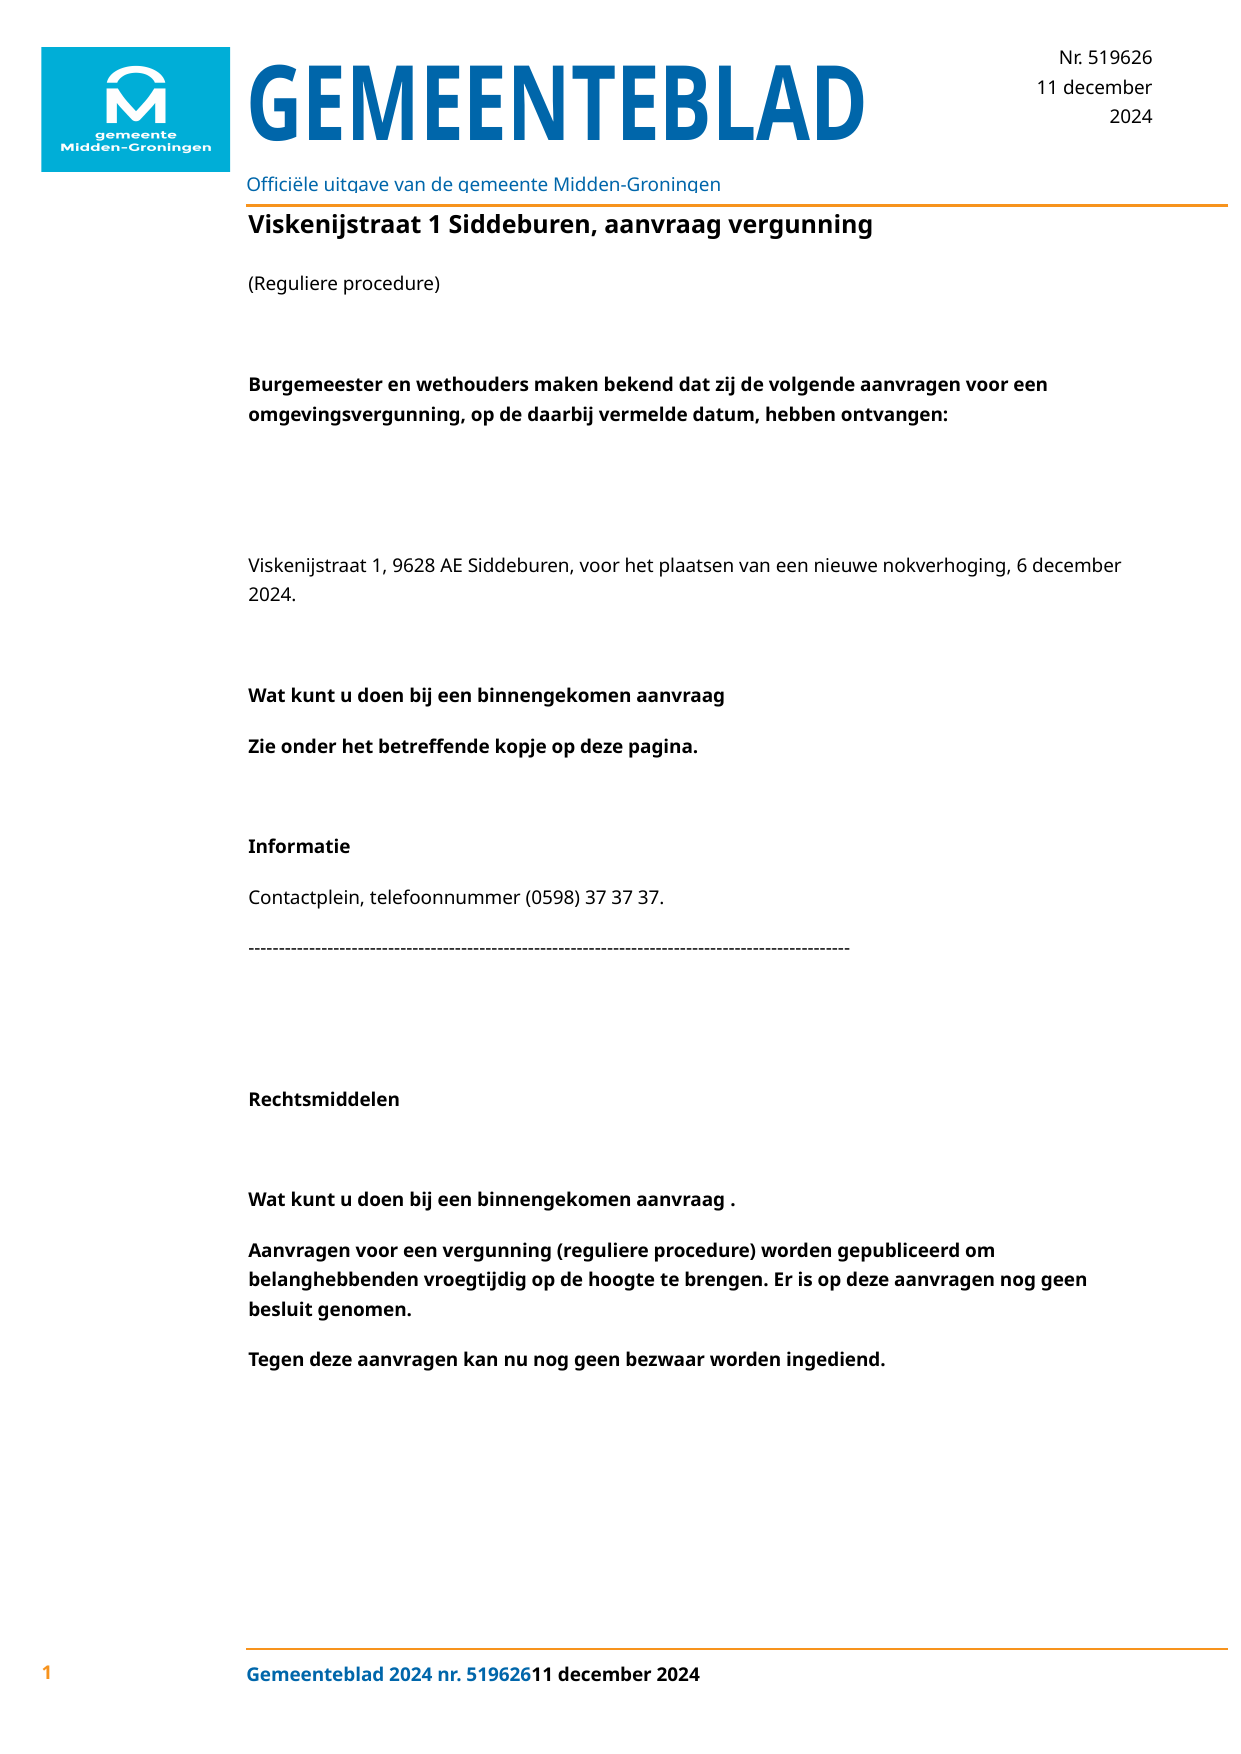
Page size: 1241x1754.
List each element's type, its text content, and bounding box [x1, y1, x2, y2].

text Tegen deze aanvragen kan nu nog geen bezwaar worden ingediend. [248, 1347, 1152, 1372]
text Wat kunt u doen bij een binnengekomen aanvraag . [248, 1187, 1152, 1212]
text Rechtsmiddelen [248, 1086, 1152, 1111]
picture [107, 89, 165, 122]
text Aanvragen voor een vergunning (reguliere procedure) worden gepubliceerd om belanghebbenden vroegtijdig op de hoogte te brengen. Er is op deze aanvragen nog geen besluit genomen. [248, 1237, 1152, 1322]
text --------------------------------------------------------------------------------------------------- [248, 934, 1152, 960]
text Informatie [248, 834, 1152, 859]
text Burgemeester en wethouders maken bekend dat zij de volgende aanvragen voor een omgevingsvergunning, op de daarbij vermelde datum, hebben ontvangen: [248, 371, 1152, 426]
text (Reguliere procedure) [248, 270, 1152, 296]
picture [184, 146, 190, 153]
text Viskenijstraat 1, 9628 AE Siddeburen, voor het plaatsen van een nieuwe nokverhoging, 6 december 2024. [248, 552, 1152, 607]
text Wat kunt u doen bij een binnengekomen aanvraag [248, 682, 1152, 708]
text Contactplein, telefoonnummer (0598) 37 37 37. [248, 884, 1152, 910]
text Zie onder het betreffende kopje op deze pagina. [248, 733, 1152, 758]
text Viskenijstraat 1 Siddeburen, aanvraag vergunning [248, 207, 1152, 241]
picture [108, 66, 164, 82]
